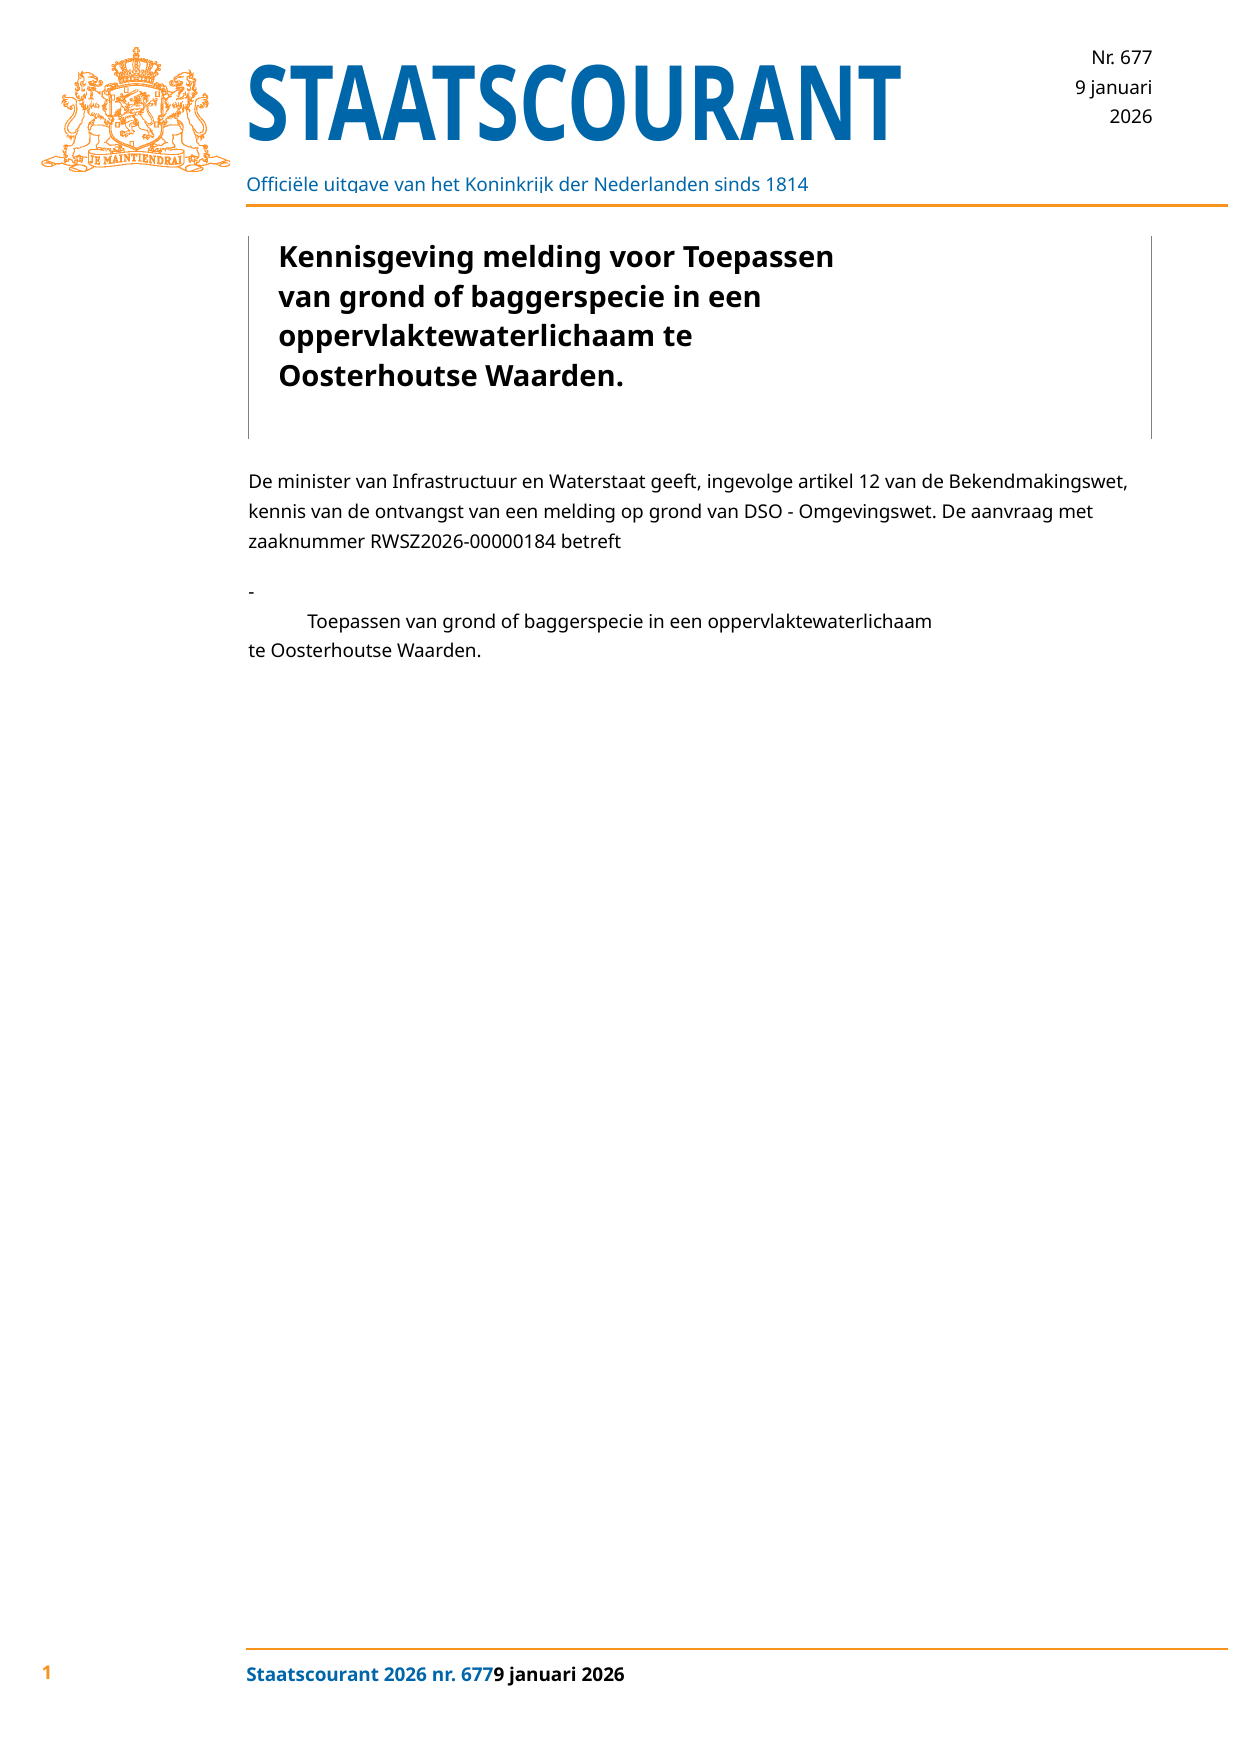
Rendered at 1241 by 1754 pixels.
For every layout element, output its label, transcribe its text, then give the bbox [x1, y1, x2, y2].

text De minister van Infrastructuur en Waterstaat geeft, ingevolge artikel 12 van de Bekendmakingswet, kennis van de ontvangst van een melding op grond van DSO - Omgevingswet. De aanvraag met zaaknummer RWSZ2026-00000184 betreft [248, 469, 1152, 553]
table_header [850, 236, 912, 413]
text te Oosterhoutse Waarden. [248, 637, 1152, 663]
picture [912, 236, 1090, 414]
list Toepassen van grond of baggerspecie in een oppervlaktewaterlichaam [248, 608, 1152, 633]
table_header [1090, 236, 1151, 413]
table_header Kennisgeving melding voor Toepassen van grond of baggerspecie in een oppervlaktewaterlichaam te Oosterhoutse Waarden. [249, 236, 850, 439]
table_header [850, 414, 1151, 439]
picture [41, 47, 231, 172]
